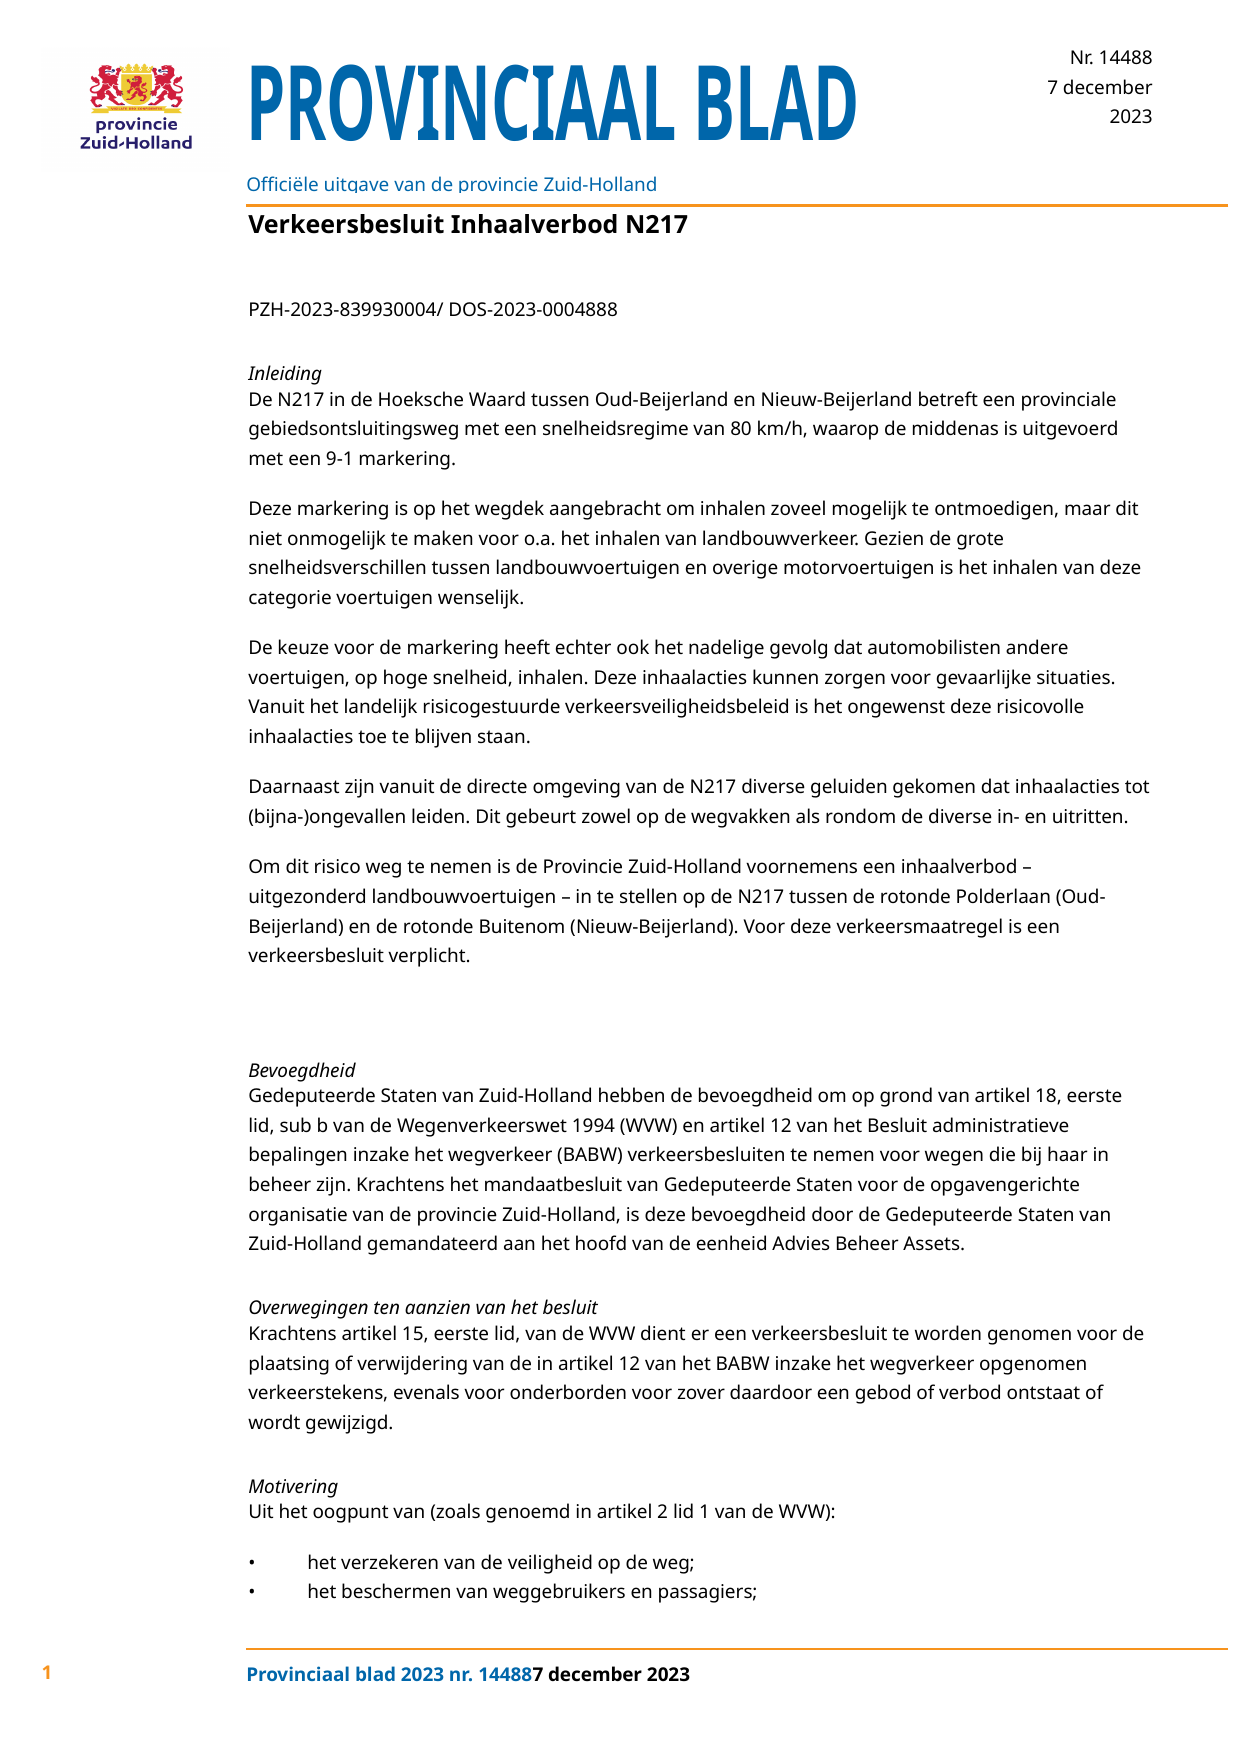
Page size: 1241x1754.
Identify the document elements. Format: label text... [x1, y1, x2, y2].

text Om dit risico weg te nemen is de Provincie Zuid-Holland voornemens een inhaalverbod – uitgezonderd landbouwvoertuigen – in te stellen op de N217 tussen de rotonde Polderlaan (Oud-Beijerland) en de rotonde Buitenom (Nieuw-Beijerland). Voor deze verkeersmaatregel is een verkeersbesluit verplicht. [248, 854, 1152, 968]
text Inleiding [248, 360, 1152, 386]
text De keuze voor de markering heeft echter ook het nadelige gevolg dat automobilisten andere voertuigen, op hoge snelheid, inhalen. Deze inhaalacties kunnen zorgen voor gevaarlijke situaties. Vanuit het landelijk risicogestuurde verkeersveiligheidsbeleid is het ongewenst deze risicovolle inhaalacties toe te blijven staan. [248, 634, 1152, 749]
list het beschermen van weggebruikers en passagiers; [248, 1578, 1152, 1604]
text Uit het oogpunt van (zoals genoemd in artikel 2 lid 1 van de WVW): [248, 1498, 1152, 1524]
text Daarnaast zijn vanuit de directe omgeving van de N217 diverse geluiden gekomen dat inhaalacties tot (bijna-)ongevallen leiden. Dit gebeurt zowel op de wegvakken als rondom de diverse in- en uitritten. [248, 774, 1152, 829]
text PZH-2023-839930004/ DOS-2023-0004888 [248, 296, 1152, 322]
text Deze markering is op het wegdek aangebracht om inhalen zoveel mogelijk te ontmoedigen, maar dit niet onmogelijk te maken voor o.a. het inhalen van landbouwverkeer. Gezien de grote snelheidsverschillen tussen landbouwvoertuigen en overige motorvoertuigen is het inhalen van deze categorie voertuigen wenselijk. [248, 495, 1152, 610]
text De N217 in de Hoeksche Waard tussen Oud-Beijerland en Nieuw-Beijerland betreft een provinciale gebiedsontsluitingsweg met een snelheidsregime van 80 km/h, waarop de middenas is uitgevoerd met een 9-1 markering. [248, 386, 1152, 471]
picture [41, 47, 231, 172]
text Overwegingen ten aanzien van het besluit [248, 1294, 1152, 1320]
text Bevoegdheid [248, 1057, 1152, 1082]
text Krachtens artikel 15, eerste lid, van de WVW dient er een verkeersbesluit te worden genomen voor de plaatsing of verwijdering van de in artikel 12 van het BABW inzake het wegverkeer opgenomen verkeerstekens, evenals voor onderborden voor zover daardoor een gebod of verbod ontstaat of wordt gewijzigd. [248, 1320, 1152, 1434]
text Motivering [248, 1473, 1152, 1498]
text Gedeputeerde Staten van Zuid-Holland hebben de bevoegdheid om op grond van artikel 18, eerste lid, sub b van de Wegenverkeerswet 1994 (WVW) en artikel 12 van het Besluit administratieve bepalingen inzake het wegverkeer (BABW) verkeersbesluiten te nemen voor wegen die bij haar in beheer zijn. Krachtens het mandaatbesluit van Gedeputeerde Staten voor de opgavengerichte organisatie van de provincie Zuid-Holland, is deze bevoegdheid door de Gedeputeerde Staten van Zuid-Holland gemandateerd aan het hoofd van de eenheid Advies Beheer Assets. [248, 1082, 1152, 1256]
text Verkeersbesluit Inhaalverbod N217 [248, 207, 1152, 241]
list het verzekeren van de veiligheid op de weg; [248, 1549, 1152, 1575]
